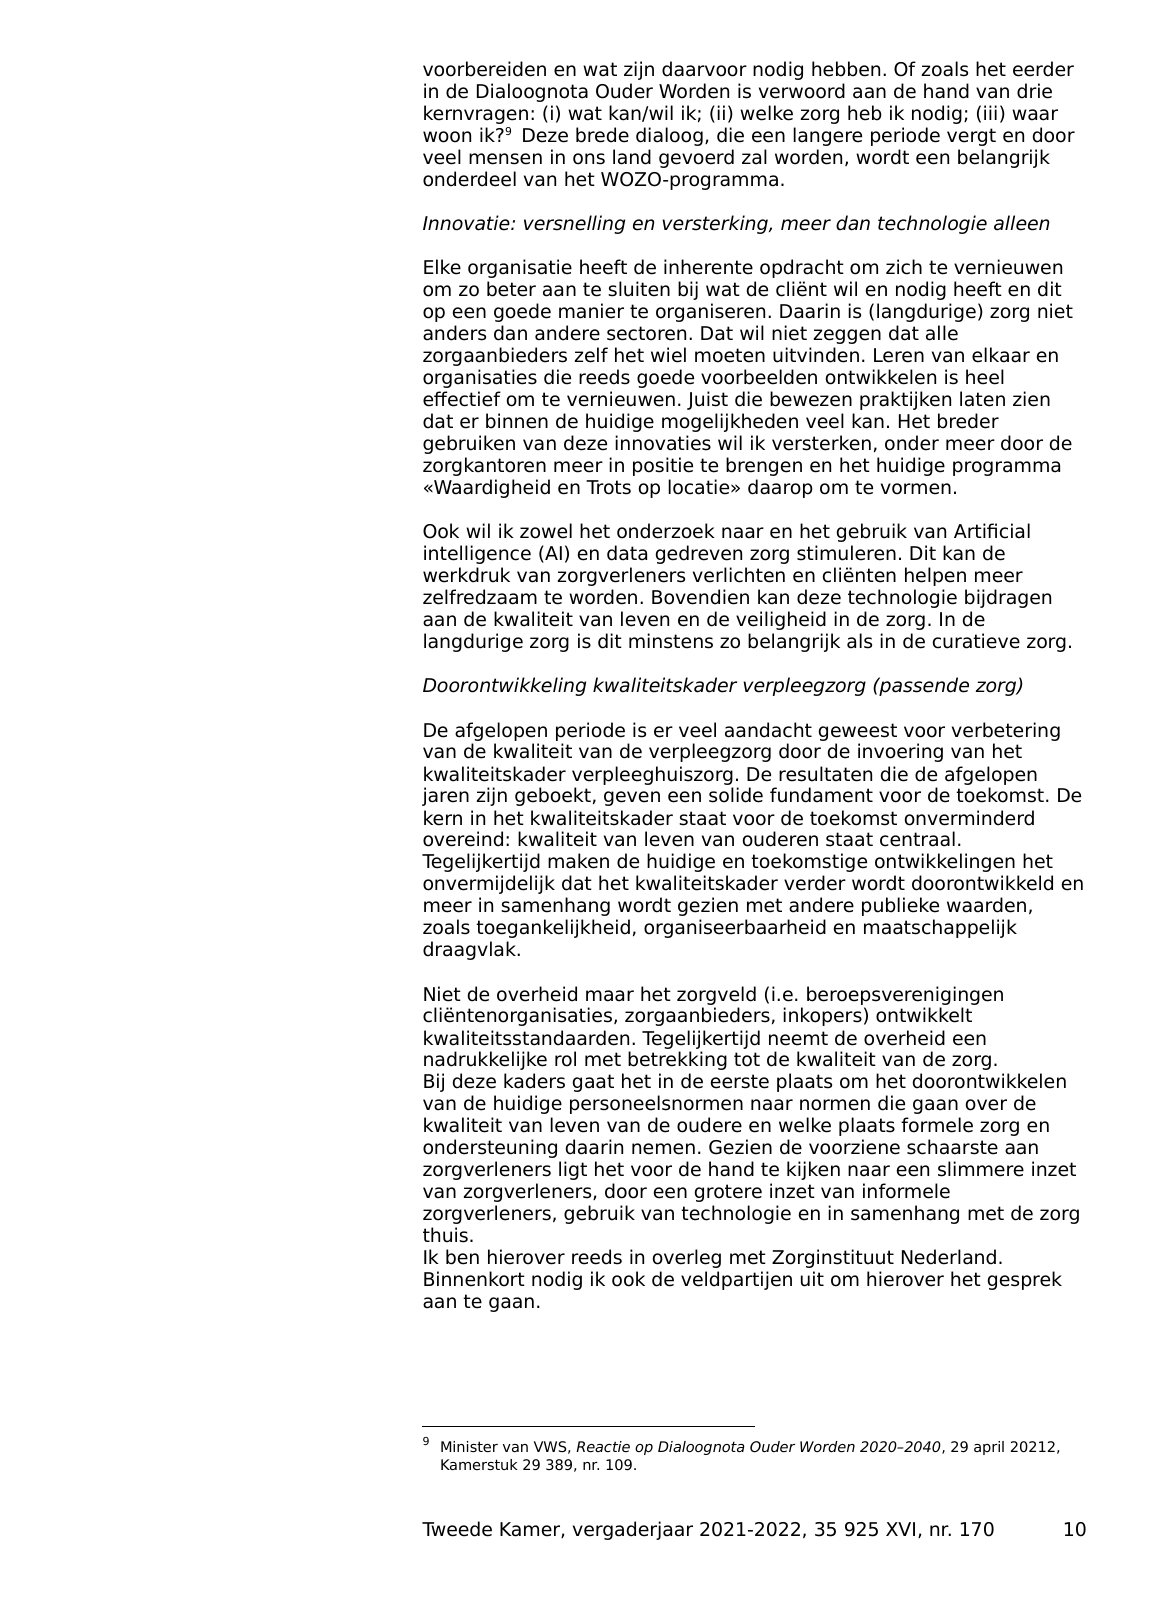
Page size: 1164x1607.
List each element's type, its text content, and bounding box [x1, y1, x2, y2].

text Elke organisatie heeft de inherente opdracht om zich te vernieuwen om zo beter aan te sluiten bij wat de cliënt wil en nodig heeft en dit op een goede manier te organiseren. Daarin is (langdurige) zorg niet anders dan andere sectoren. Dat wil niet zeggen dat alle zorgaanbieders zelf het wiel moeten uitvinden. Leren van elkaar en organisaties die reeds goede voorbeelden ontwikkelen is heel effectief om te vernieuwen. Juist die bewezen praktijken laten zien dat er binnen de huidige mogelijkheden veel kan. Het breder gebruiken van deze innovaties wil ik versterken, onder meer door de zorgkantoren meer in positie te brengen en het huidige programma «Waardigheid en Trots op locatie» daarop om te vormen. [422, 257, 1087, 499]
subtitle Doorontwikkeling kwaliteitskader verpleegzorg (passende zorg) [422, 675, 1087, 697]
text Niet de overheid maar het zorgveld (i.e. beroepsverenigingen cliëntenorganisaties, zorgaanbieders, inkopers) ontwikkelt kwaliteitsstandaarden. Tegelijkertijd neemt de overheid een nadrukkelijke rol met betrekking tot de kwaliteit van de zorg. [422, 983, 1087, 1071]
text voorbereiden en wat zijn daarvoor nodig hebben. Of zoals het eerder in de Dialoognota Ouder Worden is verwoord aan de hand van drie kernvragen: (i) wat kan/wil ik; (ii) welke zorg heb ik nodig; (iii) waar woon ik? Deze brede dialoog, die een langere periode vergt en door veel mensen in ons land gevoerd zal worden, wordt een belangrijk onderdeel van het WOZO-programma. [422, 59, 1087, 191]
subtitle Innovatie: versnelling en versterking, meer dan technologie alleen [422, 213, 1087, 235]
text Ook wil ik zowel het onderzoek naar en het gebruik van Artificial intelligence (AI) en data gedreven zorg stimuleren. Dit kan de werkdruk van zorgverleners verlichten en cliënten helpen meer zelfredzaam te worden. Bovendien kan deze technologie bijdragen aan de kwaliteit van leven en de veiligheid in de zorg. In de langdurige zorg is dit minstens zo belangrijk als in de curatieve zorg. [422, 521, 1087, 653]
text Minister van VWS, Reactie op Dialoognota Ouder Worden 2020–2040, 29 april 20212, Kamerstuk 29 389, nr. 109. [422, 1435, 1087, 1474]
text De afgelopen periode is er veel aandacht geweest voor verbetering van de kwaliteit van de verpleegzorg door de invoering van het kwaliteitskader verpleeghuiszorg. De resultaten die de afgelopen jaren zijn geboekt, geven een solide fundament voor de toekomst. De kern in het kwaliteitskader staat voor de toekomst onverminderd overeind: kwaliteit van leven van ouderen staat centraal. [422, 719, 1087, 851]
text Ik ben hierover reeds in overleg met Zorginstituut Nederland. Binnenkort nodig ik ook de veldpartijen uit om hierover het gesprek aan te gaan. [422, 1247, 1087, 1313]
text Bij deze kaders gaat het in de eerste plaats om het doorontwikkelen van de huidige personeelsnormen naar normen die gaan over de kwaliteit van leven van de oudere en welke plaats formele zorg en ondersteuning daarin nemen. Gezien de voorziene schaarste aan zorgverleners ligt het voor de hand te kijken naar een slimmere inzet van zorgverleners, door een grotere inzet van informele zorgverleners, gebruik van technologie en in samenhang met de zorg thuis. [422, 1071, 1087, 1247]
text Tegelijkertijd maken de huidige en toekomstige ontwikkelingen het onvermijdelijk dat het kwaliteitskader verder wordt doorontwikkeld en meer in samenhang wordt gezien met andere publieke waarden, zoals toegankelijkheid, organiseerbaarheid en maatschappelijk draagvlak. [422, 851, 1087, 961]
